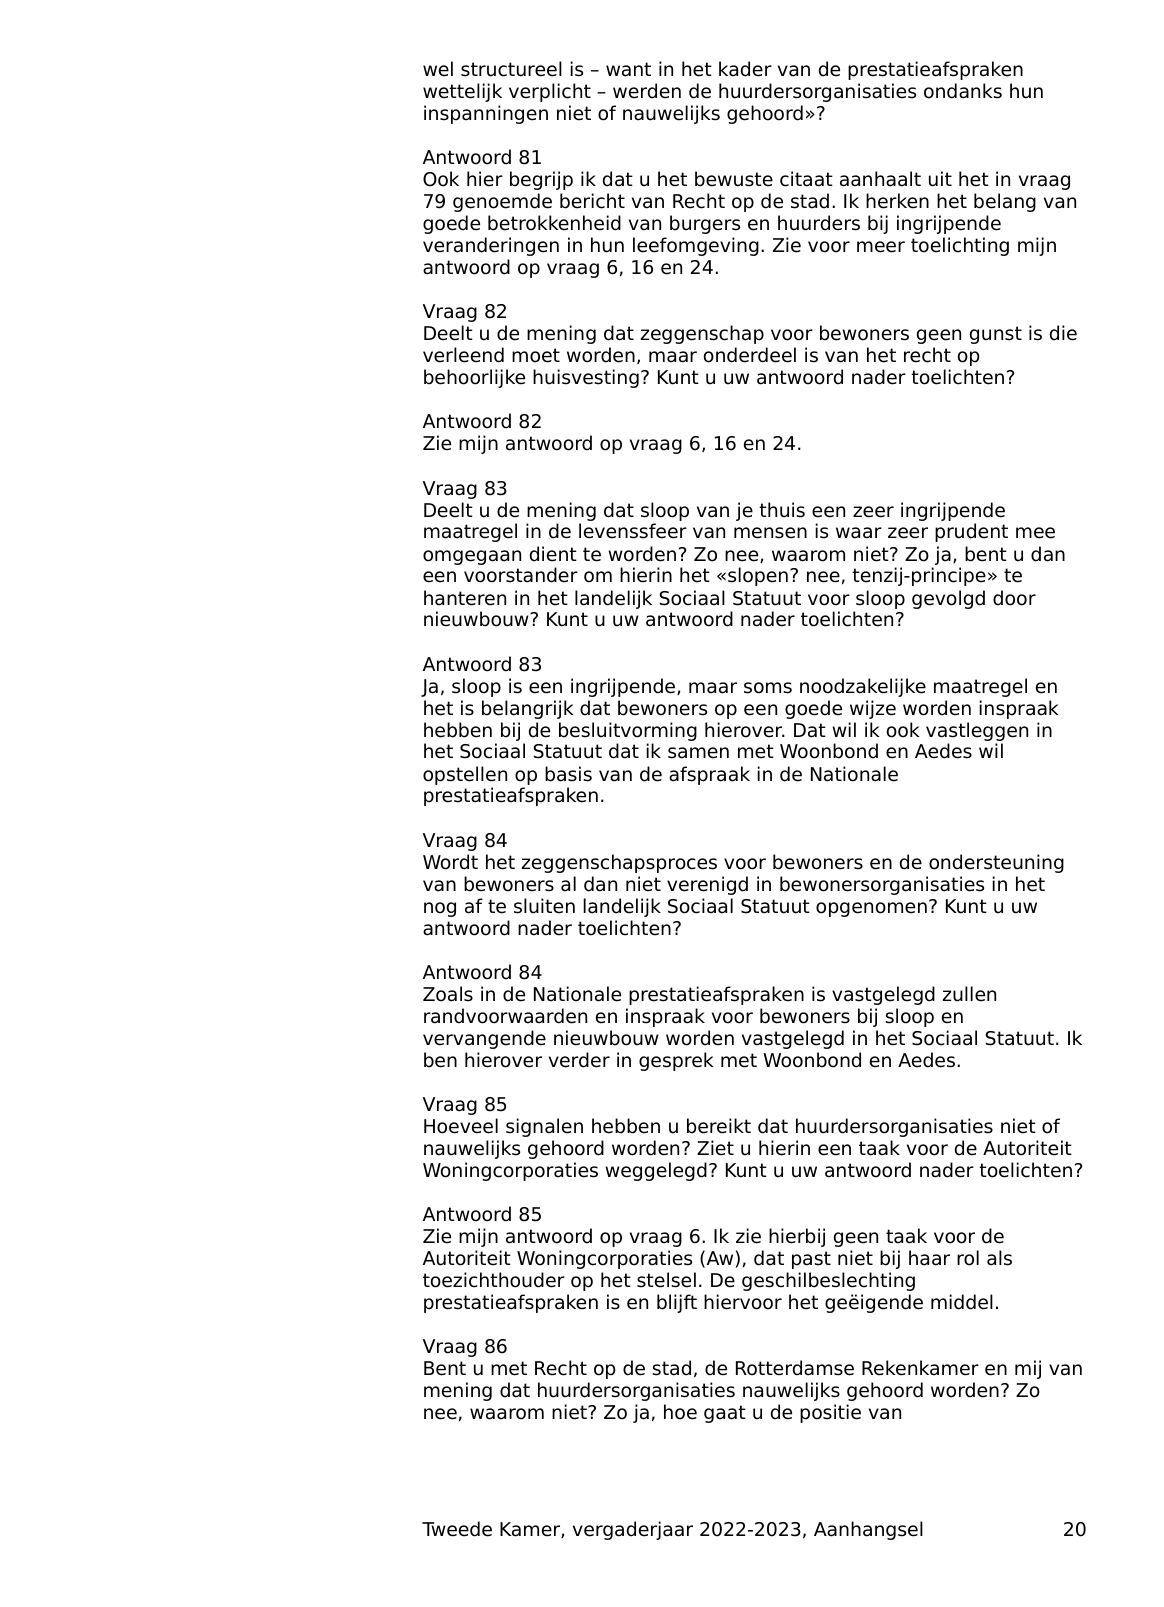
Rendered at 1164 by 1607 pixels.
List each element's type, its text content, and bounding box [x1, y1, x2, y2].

text Hoeveel signalen hebben u bereikt dat huurdersorganisaties niet of nauwelijks gehoord worden? Ziet u hierin een taak voor de Autoriteit Woningcorporaties weggelegd? Kunt u uw antwoord nader toelichten? [422, 1116, 1087, 1182]
text Vraag 82 [422, 301, 1087, 323]
text Wordt het zeggenschapsproces voor bewoners en de ondersteuning van bewoners al dan niet verenigd in bewonersorganisaties in het nog af te sluiten landelijk Sociaal Statuut opgenomen? Kunt u uw antwoord nader toelichten? [422, 852, 1087, 939]
text Antwoord 85 [422, 1204, 1087, 1226]
text Antwoord 84 [422, 962, 1087, 984]
text Vraag 83 [422, 477, 1087, 499]
text Antwoord 81 [422, 147, 1087, 169]
text Vraag 85 [422, 1094, 1087, 1116]
text Bent u met Recht op de stad, de Rotterdamse Rekenkamer en mij van mening dat huurdersorganisaties nauwelijks gehoord worden? Zo nee, waarom niet? Zo ja, hoe gaat u de positie van [422, 1358, 1087, 1424]
text Ook hier begrijp ik dat u het bewuste citaat aanhaalt uit het in vraag 79 genoemde bericht van Recht op de stad. Ik herken het belang van goede betrokkenheid van burgers en huurders bij ingrijpende veranderingen in hun leefomgeving. Zie voor meer toelichting mijn antwoord op vraag 6, 16 en 24. [422, 169, 1087, 279]
text Zie mijn antwoord op vraag 6, 16 en 24. [422, 433, 1087, 455]
text Antwoord 82 [422, 411, 1087, 433]
text Deelt u de mening dat zeggenschap voor bewoners geen gunst is die verleend moet worden, maar onderdeel is van het recht op behoorlijke huisvesting? Kunt u uw antwoord nader toelichten? [422, 323, 1087, 389]
text Zoals in de Nationale prestatieafspraken is vastgelegd zullen randvoorwaarden en inspraak voor bewoners bij sloop en vervangende nieuwbouw worden vastgelegd in het Sociaal Statuut. Ik ben hierover verder in gesprek met Woonbond en Aedes. [422, 984, 1087, 1072]
text wel structureel is – want in het kader van de prestatieafspraken wettelijk verplicht – werden de huurdersorganisaties ondanks hun inspanningen niet of nauwelijks gehoord»? [422, 59, 1087, 125]
text Vraag 86 [422, 1336, 1087, 1358]
text Ja, sloop is een ingrijpende, maar soms noodzakelijke maatregel en het is belangrijk dat bewoners op een goede wijze worden inspraak hebben bij de besluitvorming hierover. Dat wil ik ook vastleggen in het Sociaal Statuut dat ik samen met Woonbond en Aedes wil opstellen op basis van de afspraak in de Nationale prestatieafspraken. [422, 676, 1087, 807]
text Zie mijn antwoord op vraag 6. Ik zie hierbij geen taak voor de Autoriteit Woningcorporaties (Aw), dat past niet bij haar rol als toezichthouder op het stelsel. De geschilbeslechting prestatieafspraken is en blijft hiervoor het geëigende middel. [422, 1226, 1087, 1314]
text Vraag 84 [422, 829, 1087, 852]
text Deelt u de mening dat sloop van je thuis een zeer ingrijpende maatregel in de levenssfeer van mensen is waar zeer prudent mee omgegaan dient te worden? Zo nee, waarom niet? Zo ja, bent u dan een voorstander om hierin het «slopen? nee, tenzij-principe» te hanteren in het landelijk Sociaal Statuut voor sloop gevolgd door nieuwbouw? Kunt u uw antwoord nader toelichten? [422, 499, 1087, 631]
text Antwoord 83 [422, 653, 1087, 676]
